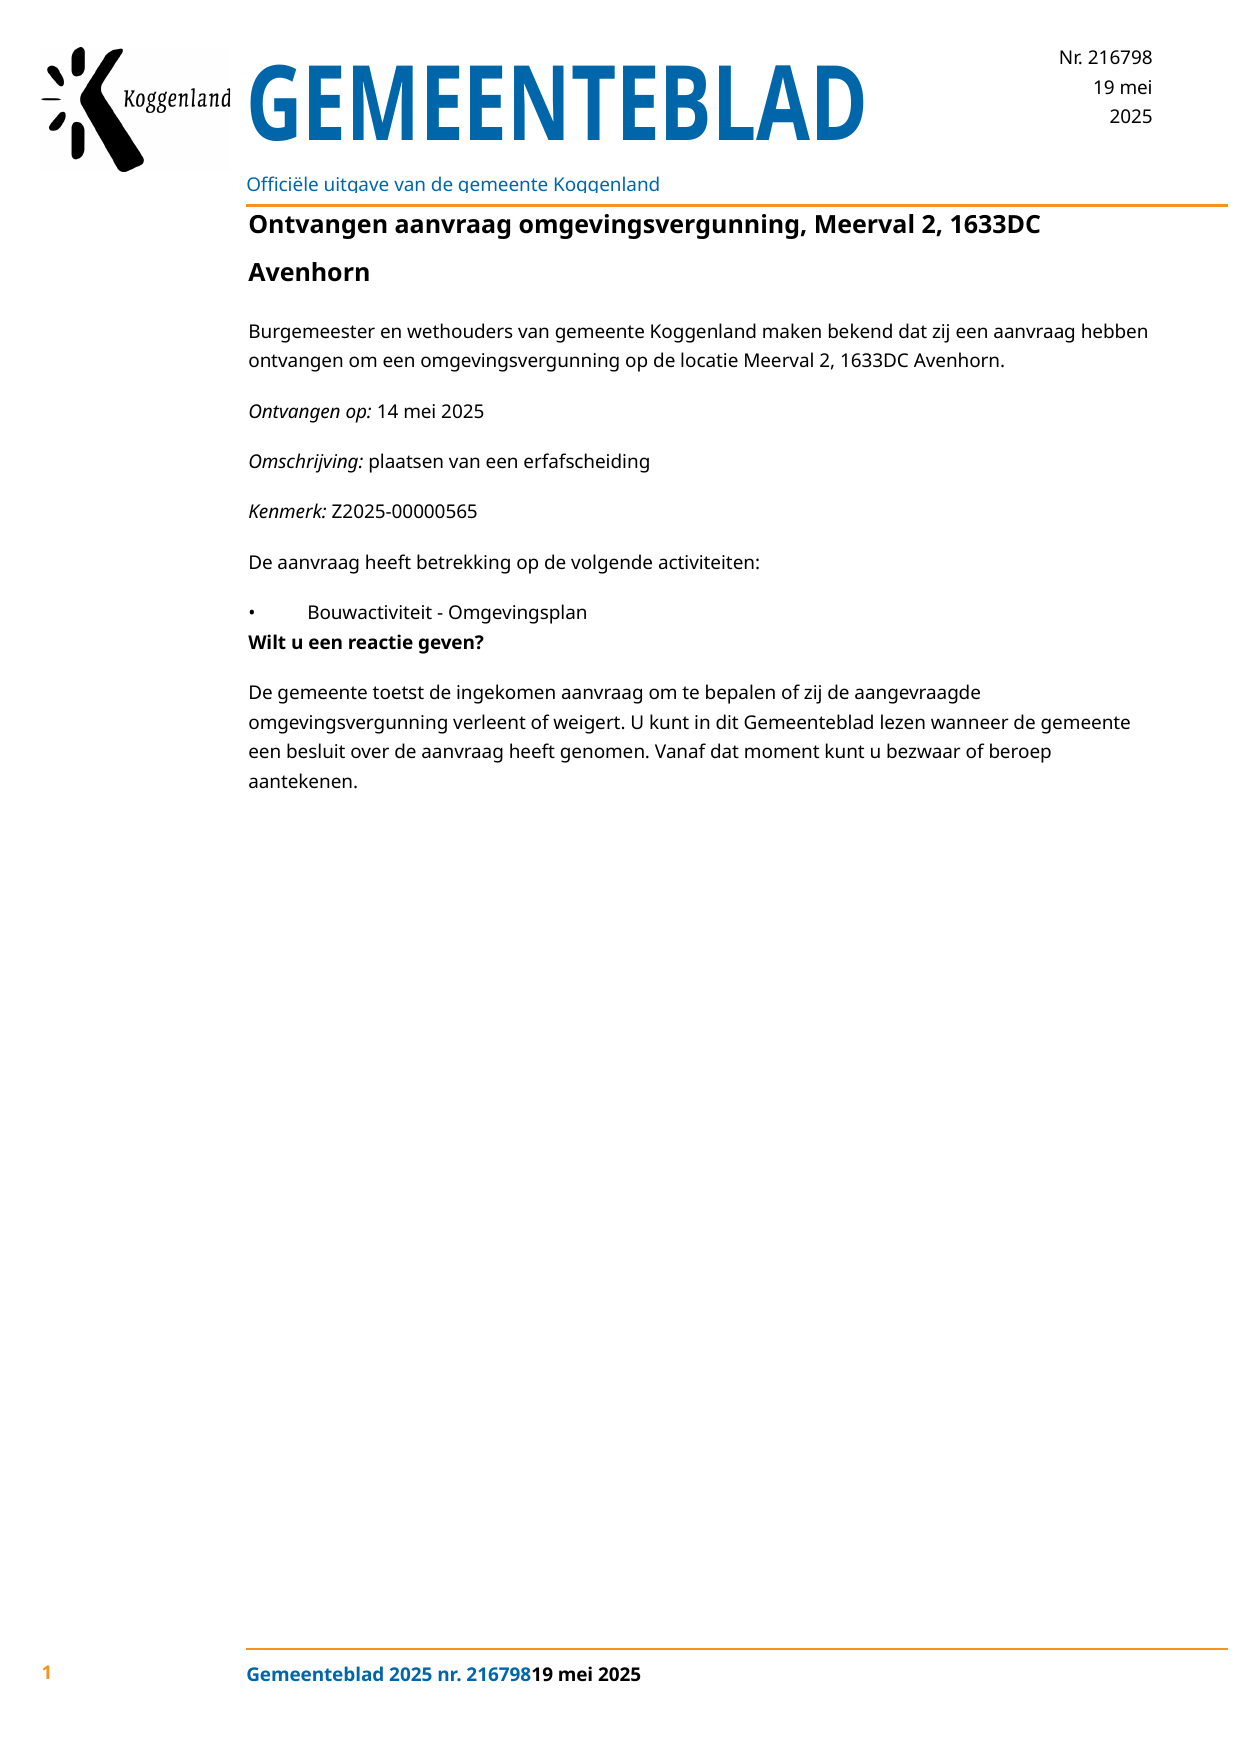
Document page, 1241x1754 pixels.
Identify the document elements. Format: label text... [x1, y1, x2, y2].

text De gemeente toetst de ingekomen aanvraag om te bepalen of zij de aangevraagde omgevingsvergunning verleent of weigert. U kunt in dit Gemeenteblad lezen wanneer de gemeente een besluit over de aanvraag heeft genomen. Vanaf dat moment kunt u bezwaar of beroep aantekenen. [248, 679, 1152, 794]
text Ontvangen op: 14 mei 2025 [248, 398, 1152, 424]
list Bouwactiviteit - Omgevingsplan [248, 599, 1152, 625]
text Wilt u een reactie geven? [248, 629, 1152, 655]
text Omschrijving: plaatsen van een erfafscheiding [248, 448, 1152, 474]
picture [41, 47, 231, 172]
text Ontvangen aanvraag omgevingsvergunning, Meerval 2, 1633DC Avenhorn [248, 207, 1152, 288]
text Burgemeester en wethouders van gemeente Koggenland maken bekend dat zij een aanvraag hebben ontvangen om een omgevingsvergunning op de locatie Meerval 2, 1633DC Avenhorn. [248, 318, 1152, 373]
text Kenmerk: Z2025-00000565 [248, 499, 1152, 524]
text De aanvraag heeft betrekking op de volgende activiteiten: [248, 549, 1152, 575]
